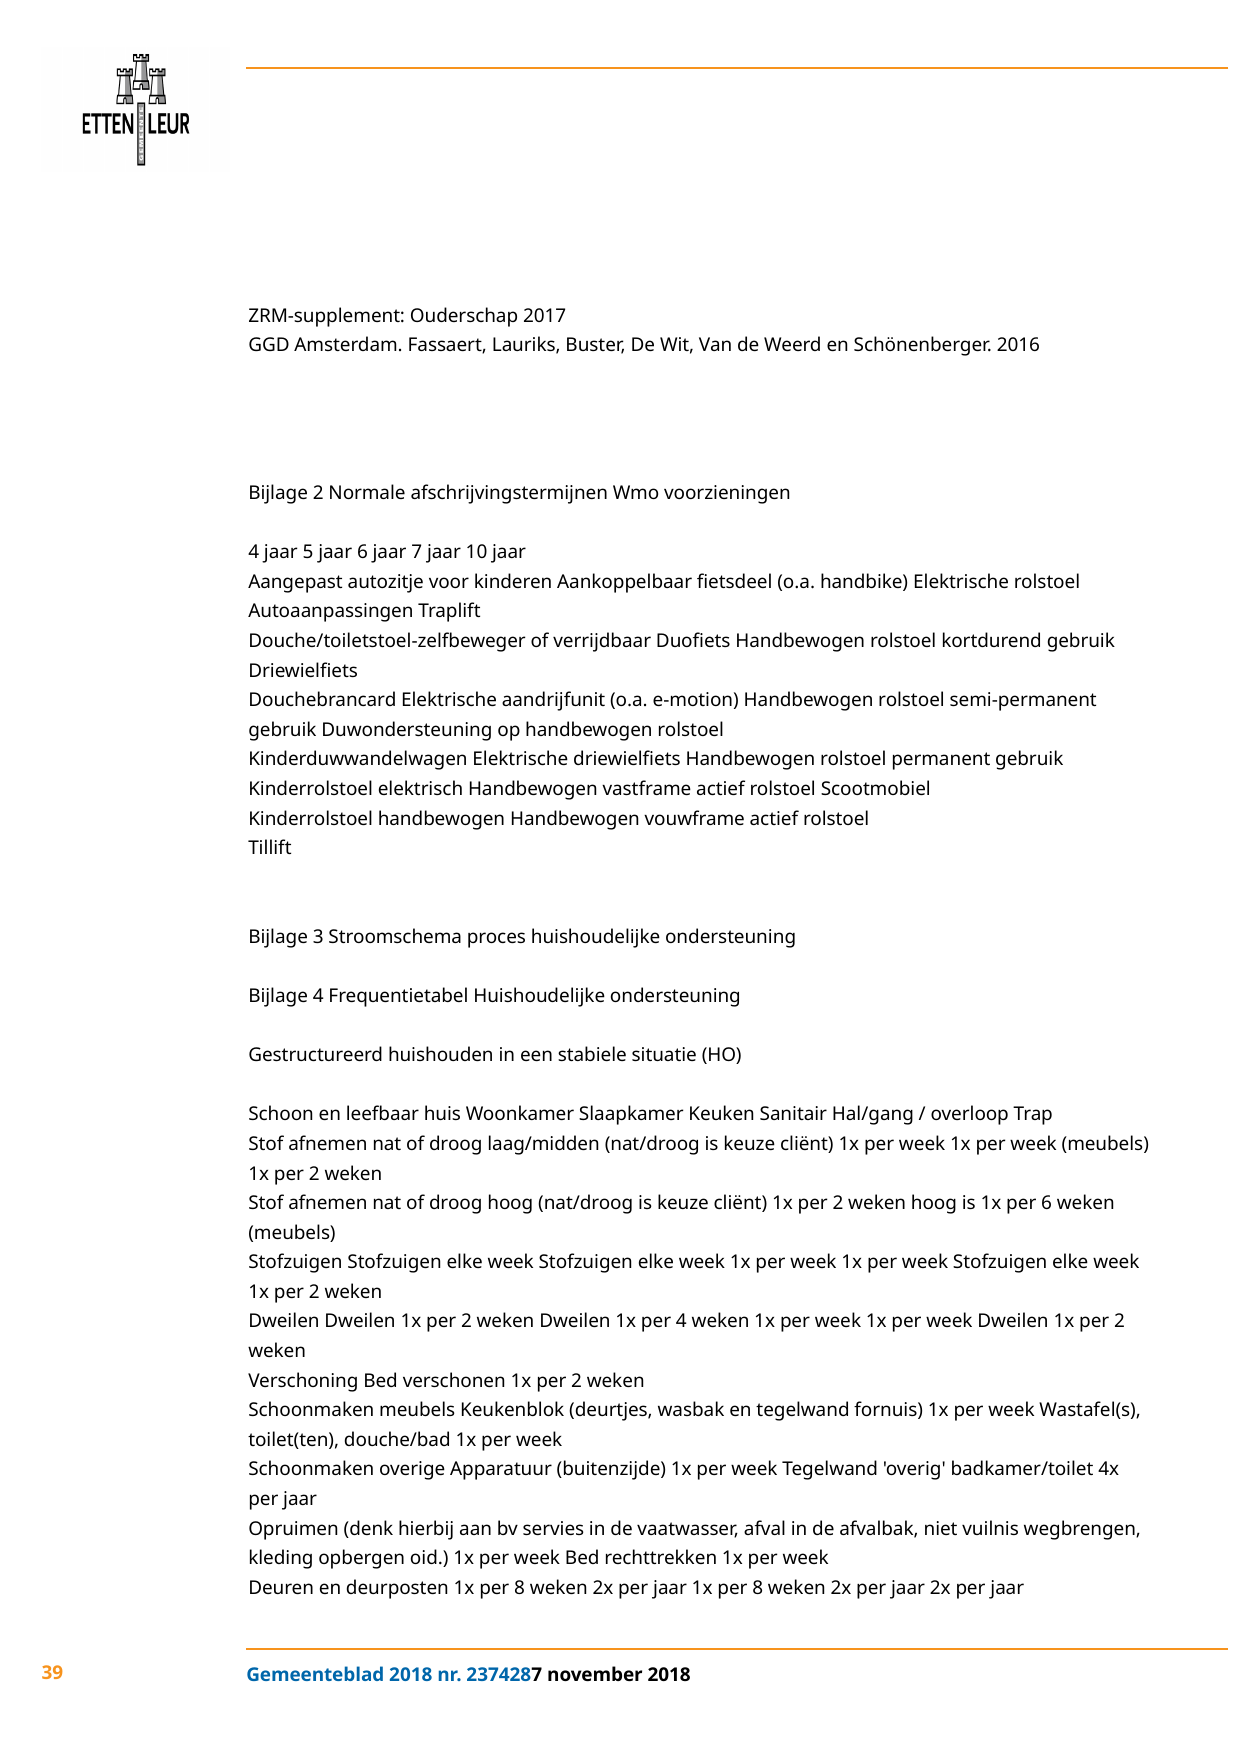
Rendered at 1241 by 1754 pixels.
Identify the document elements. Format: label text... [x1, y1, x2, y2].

text Stof afnemen nat of droog hoog (nat/droog is keuze cliënt) 1x per 2 weken hoog is 1x per 6 weken (meubels) [248, 1189, 1152, 1245]
text Gestructureerd huishouden in een stabiele situatie (HO) [248, 1041, 1152, 1067]
text Kinderrolstoel handbewogen Handbewogen vouwframe actief rolstoel [248, 805, 1152, 831]
text Kinderduwwandelwagen Elektrische driewielfiets Handbewogen rolstoel permanent gebruik [248, 746, 1152, 771]
text Schoon en leefbaar huis Woonkamer Slaapkamer Keuken Sanitair Hal/gang / overloop Trap [248, 1101, 1152, 1126]
text Bijlage 2 Normale afschrijvingstermijnen Wmo voorzieningen [248, 479, 1152, 505]
text Stof afnemen nat of droog laag/midden (nat/droog is keuze cliënt) 1x per week 1x per week (meubels) 1x per 2 weken [248, 1130, 1152, 1186]
text Kinderrolstoel elektrisch Handbewogen vastframe actief rolstoel Scootmobiel [248, 775, 1152, 801]
text Deuren en deurposten 1x per 8 weken 2x per jaar 1x per 8 weken 2x per jaar 2x per jaar [248, 1574, 1152, 1600]
text Tillift [248, 834, 1152, 860]
text Bijlage 4 Frequentietabel Huishoudelijke ondersteuning [248, 982, 1152, 1008]
text ZRM-supplement: Ouderschap 2017 [248, 302, 1152, 328]
text Douche/toiletstoel-zelfbeweger of verrijdbaar Duofiets Handbewogen rolstoel kortdurend gebruik Driewielfiets [248, 627, 1152, 683]
text Douchebrancard Elektrische aandrijfunit (o.a. e-motion) Handbewogen rolstoel semi-permanent gebruik Duwondersteuning op handbewogen rolstoel [248, 686, 1152, 742]
text Stofzuigen Stofzuigen elke week Stofzuigen elke week 1x per week 1x per week Stofzuigen elke week 1x per 2 weken [248, 1248, 1152, 1304]
text Dweilen Dweilen 1x per 2 weken Dweilen 1x per 4 weken 1x per week 1x per week Dweilen 1x per 2 weken [248, 1308, 1152, 1363]
text GGD Amsterdam. Fassaert, Lauriks, Buster, De Wit, Van de Weerd en Schönenberger. 2016 [248, 331, 1152, 357]
text Opruimen (denk hierbij aan bv servies in de vaatwasser, afval in de afvalbak, niet vuilnis wegbrengen, kleding opbergen oid.) 1x per week Bed rechttrekken 1x per week [248, 1515, 1152, 1570]
text Verschoning Bed verschonen 1x per 2 weken [248, 1367, 1152, 1393]
text Aangepast autozitje voor kinderen Aankoppelbaar fietsdeel (o.a. handbike) Elektrische rolstoel Autoaanpassingen Traplift [248, 568, 1152, 623]
text Bijlage 3 Stroomschema proces huishoudelijke ondersteuning [248, 923, 1152, 949]
text Schoonmaken overige Apparatuur (buitenzijde) 1x per week Tegelwand 'overig' badkamer/toilet 4x per jaar [248, 1456, 1152, 1511]
text 4 jaar 5 jaar 6 jaar 7 jaar 10 jaar [248, 538, 1152, 564]
text Schoonmaken meubels Keukenblok (deurtjes, wasbak en tegelwand fornuis) 1x per week Wastafel(s), toilet(ten), douche/bad 1x per week [248, 1396, 1152, 1452]
picture [41, 47, 231, 172]
